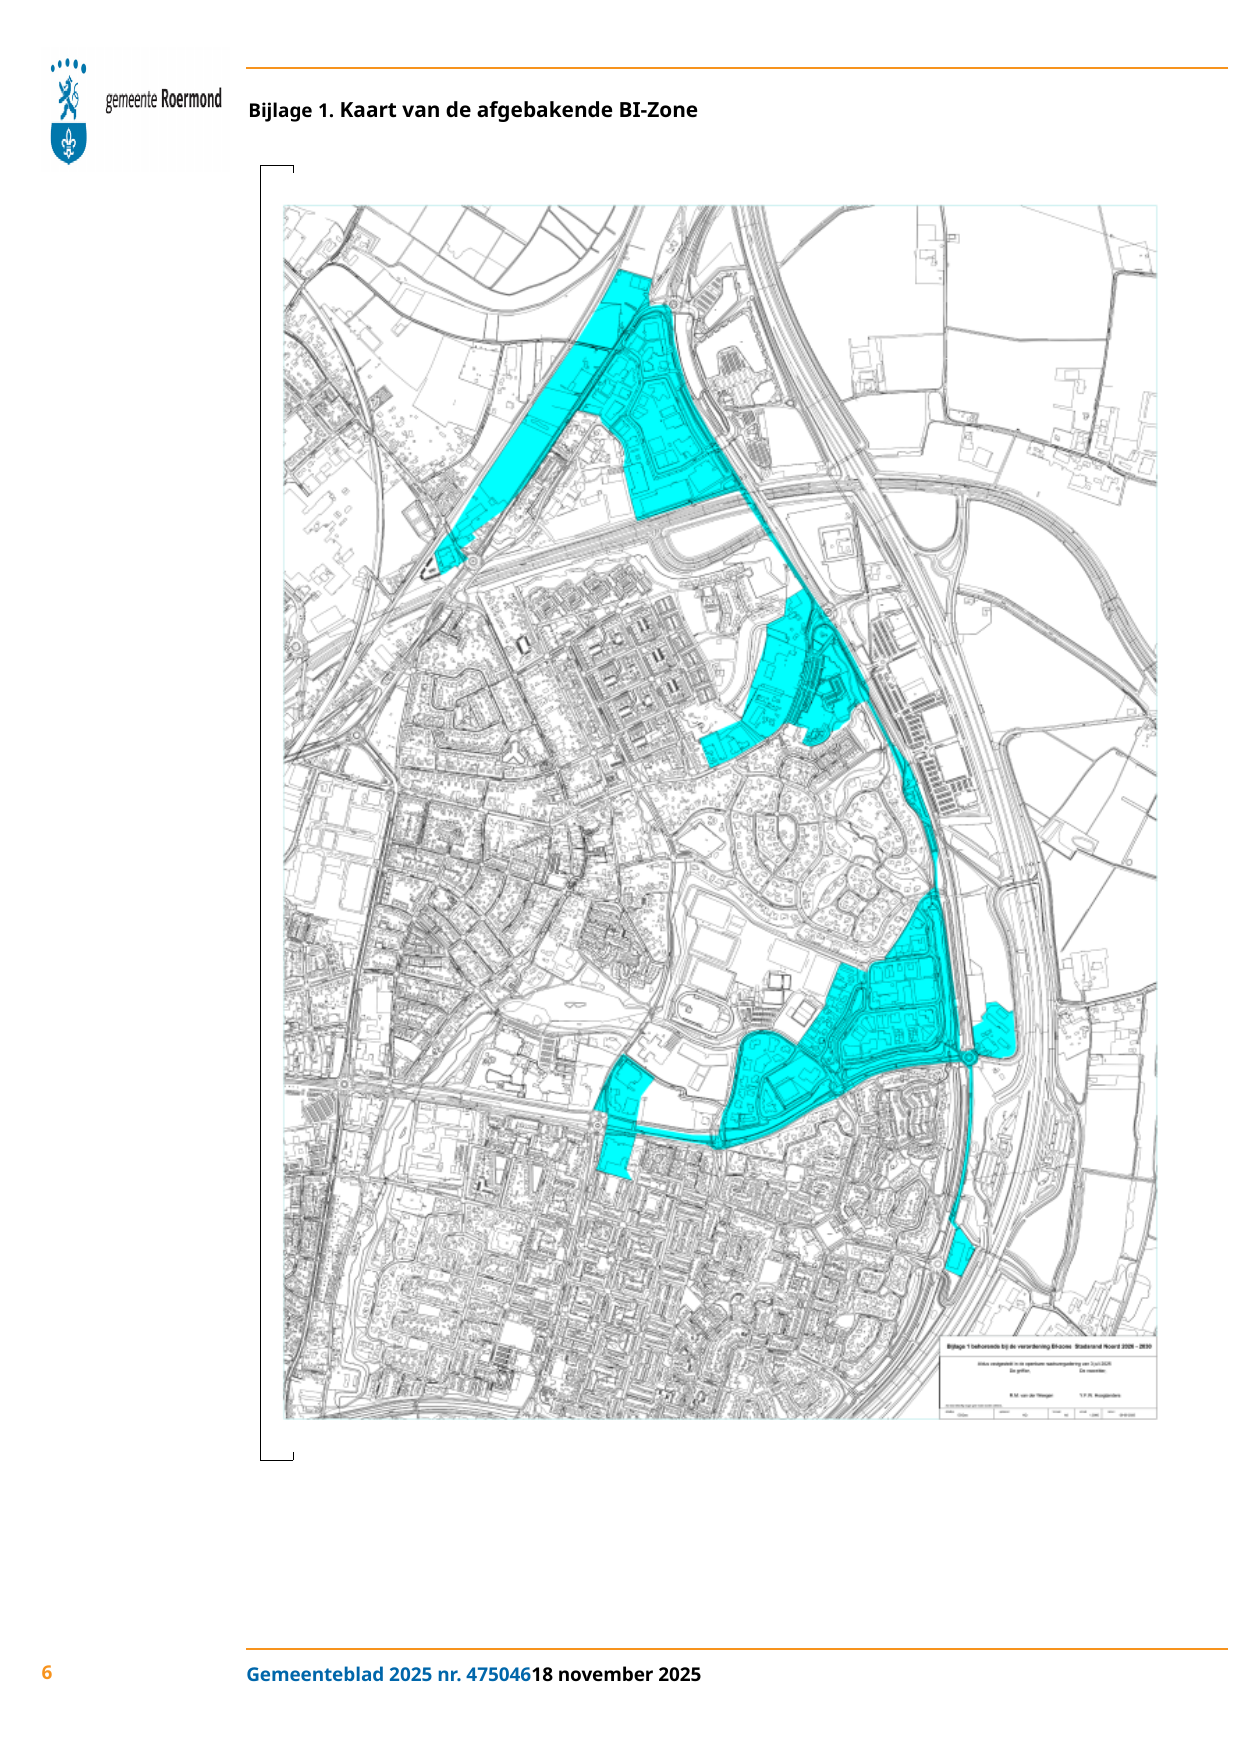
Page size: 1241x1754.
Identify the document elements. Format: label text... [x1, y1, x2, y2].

picture [41, 47, 231, 172]
text Bijlage 1. Kaart van de afgebakende BI-Zone [248, 95, 1152, 123]
picture [268, 173, 1173, 1452]
